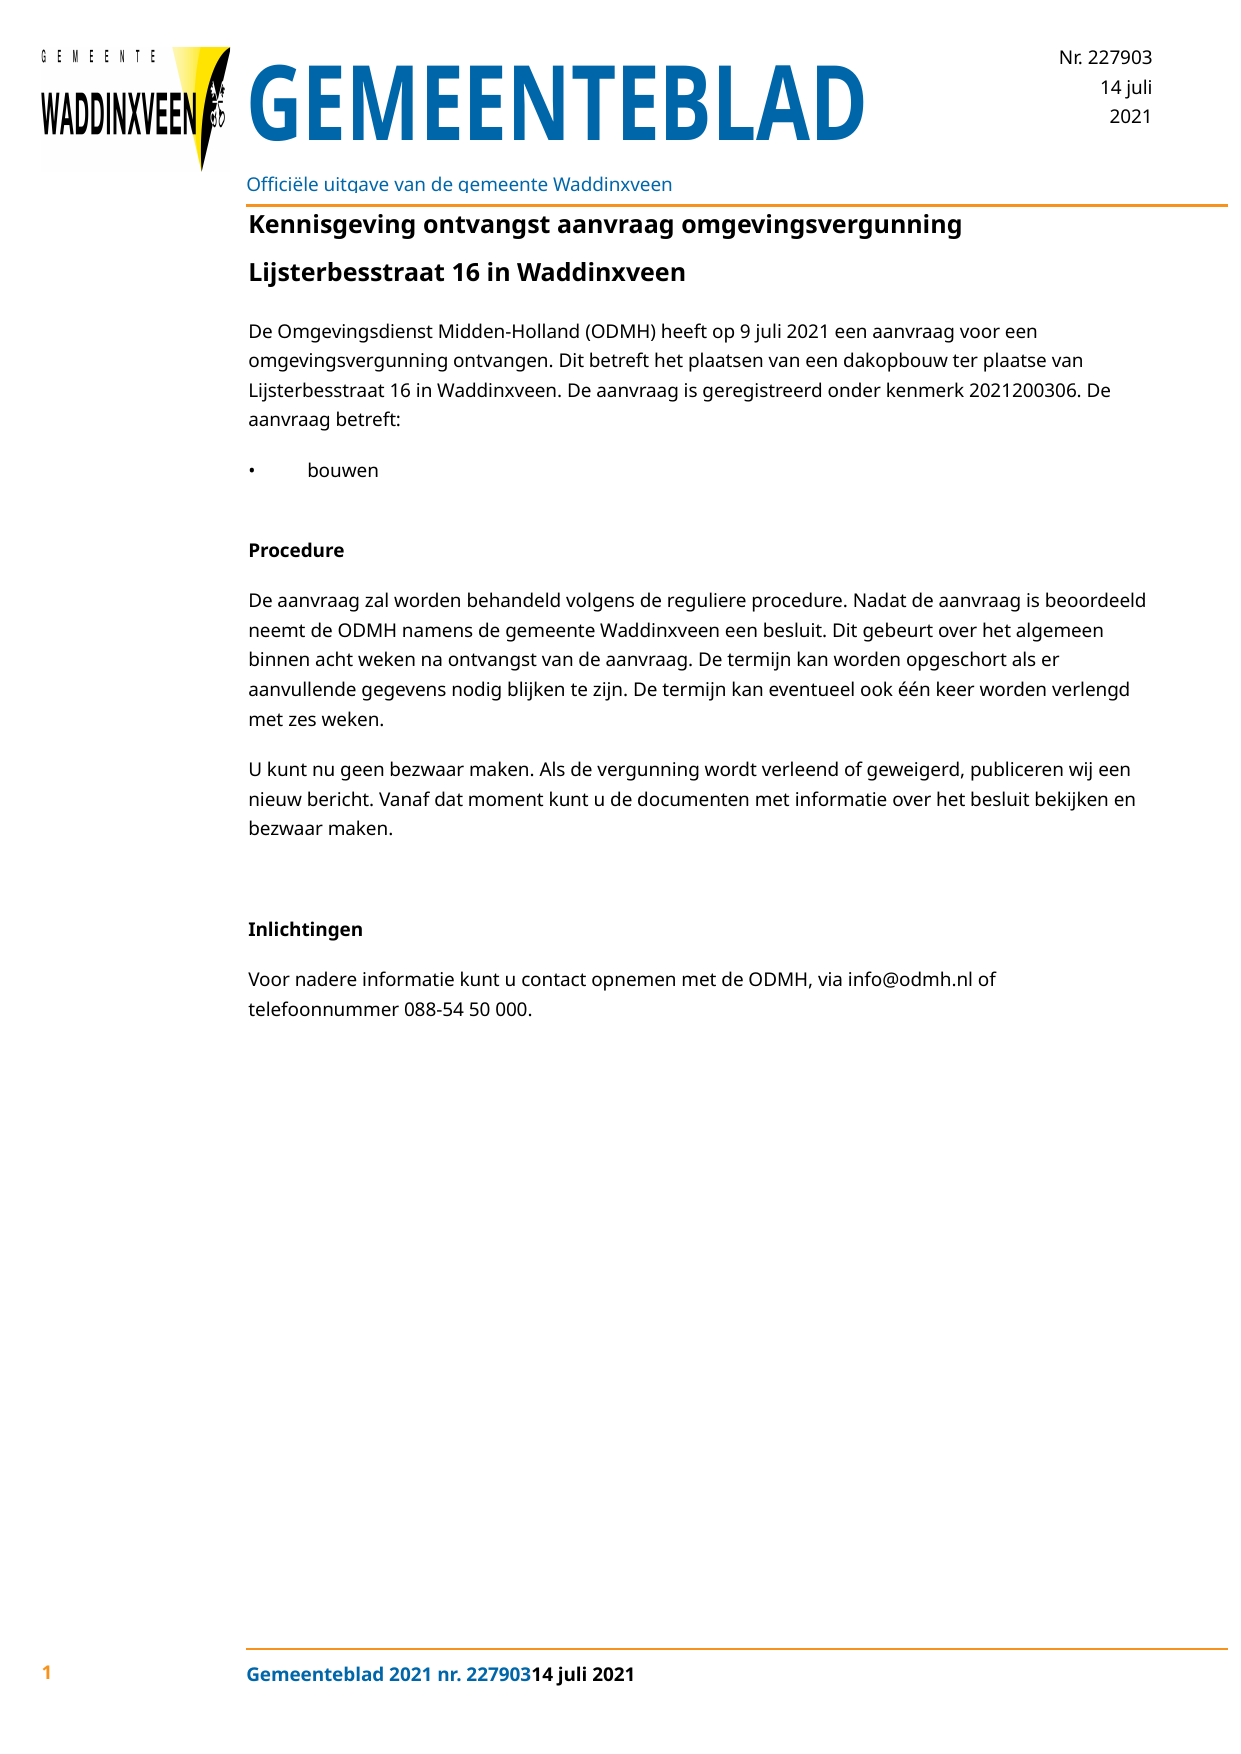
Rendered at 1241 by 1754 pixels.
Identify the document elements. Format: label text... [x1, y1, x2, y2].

text Procedure [248, 537, 1152, 563]
text Kennisgeving ontvangst aanvraag omgevingsvergunning Lijsterbesstraat 16 in Waddinxveen [248, 207, 1152, 288]
text De aanvraag zal worden behandeld volgens de reguliere procedure. Nadat de aanvraag is beoordeeld neemt de ODMH namens de gemeente Waddinxveen een besluit. Dit gebeurt over het algemeen binnen acht weken na ontvangst van de aanvraag. De termijn kan worden opgeschort als er aanvullende gegevens nodig blijken te zijn. De termijn kan eventueel ook één keer worden verlengd met zes weken. [248, 587, 1152, 732]
text De Omgevingsdienst Midden-Holland (ODMH) heeft op 9 juli 2021 een aanvraag voor een omgevingsvergunning ontvangen. Dit betreft het plaatsen van een dakopbouw ter plaatse van Lijsterbesstraat 16 in Waddinxveen. De aanvraag is geregistreerd onder kenmerk 2021200306. De aanvraag betreft: [248, 318, 1152, 432]
list bouwen [248, 457, 1152, 483]
picture [41, 47, 231, 172]
text Inlichtingen [248, 916, 1152, 942]
text Voor nadere informatie kunt u contact opnemen met de ODMH, via info@odmh.nl of telefoonnummer 088-54 50 000. [248, 967, 1152, 1022]
text U kunt nu geen bezwaar maken. Als de vergunning wordt verleend of geweigerd, publiceren wij een nieuw bericht. Vanaf dat moment kunt u de documenten met informatie over het besluit bekijken en bezwaar maken. [248, 756, 1152, 841]
